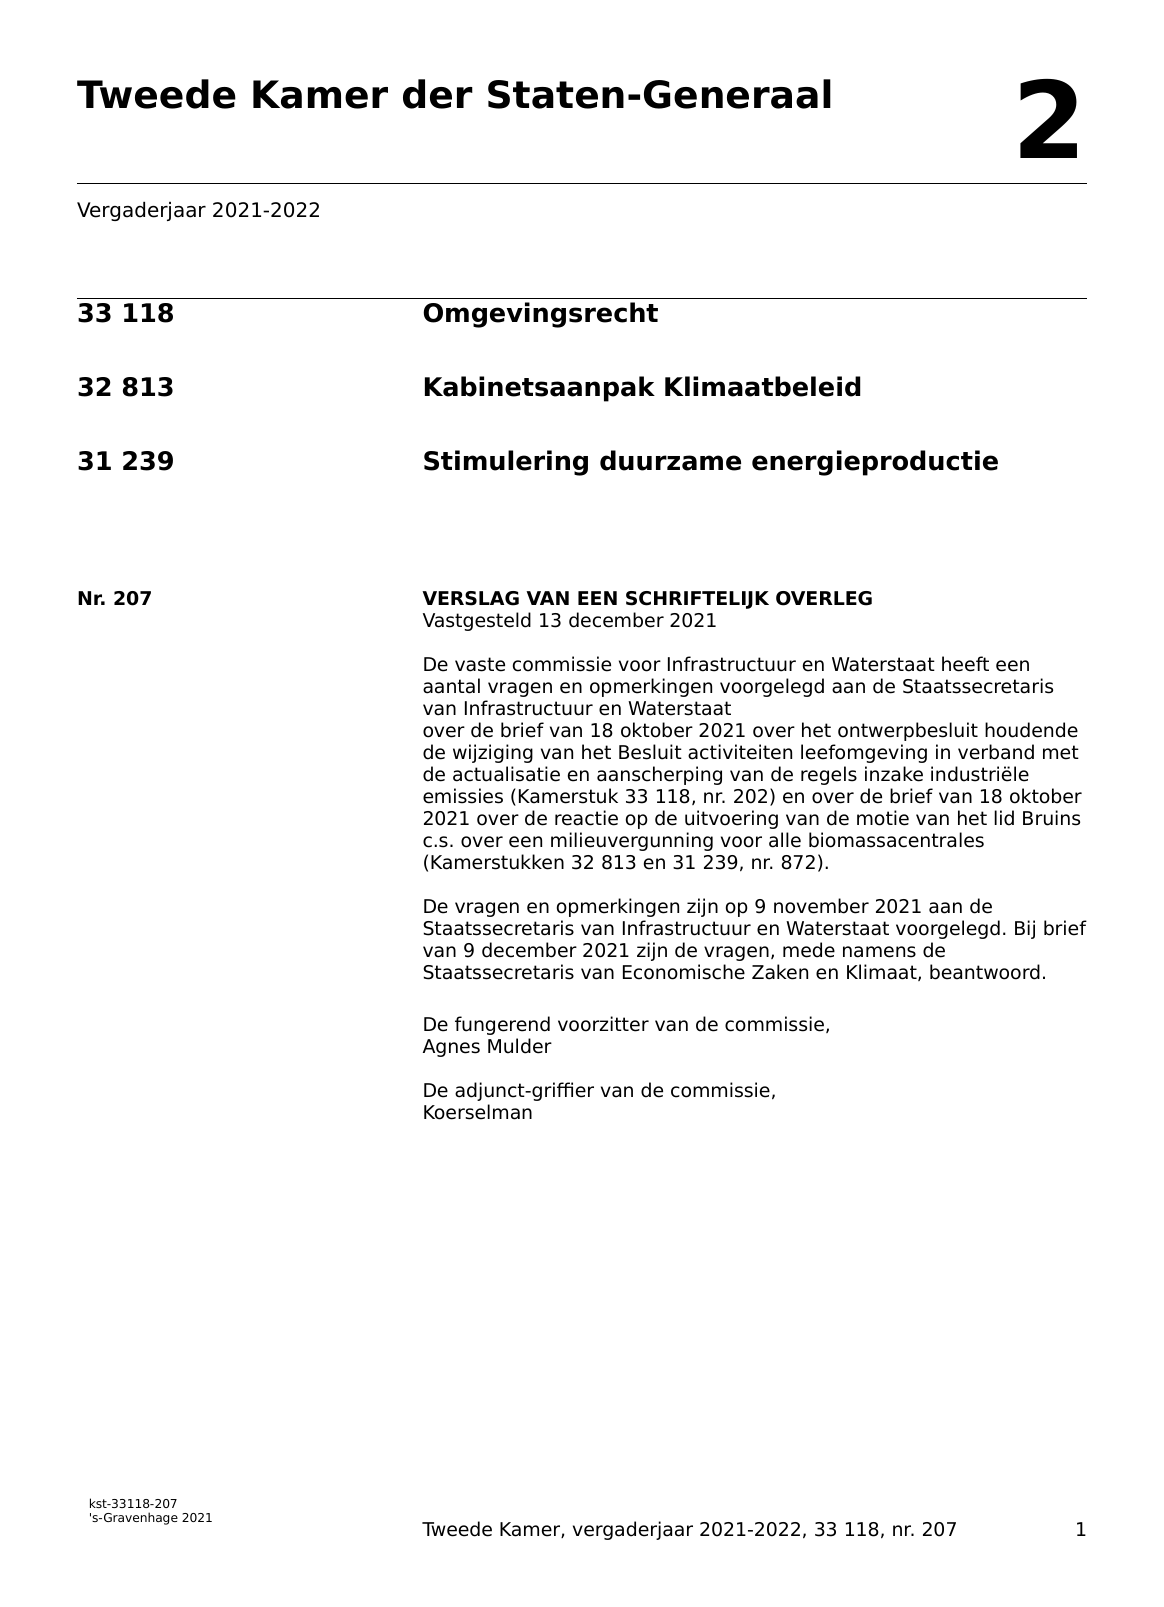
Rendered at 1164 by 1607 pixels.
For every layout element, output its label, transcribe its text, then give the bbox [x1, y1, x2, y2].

text Vastgesteld 13 december 2021 [422, 610, 1087, 632]
table_header 2 [886, 59, 1087, 183]
table_header Tweede Kamer der Staten-Generaal [77, 59, 886, 183]
subtitle Nr. 207 VERSLAG VAN EEN SCHRIFTELIJK OVERLEG [77, 588, 1087, 610]
text De adjunct-griffier van de commissie, Koerselman [422, 1080, 1087, 1124]
subtitle 32 813 Kabinetsaanpak Klimaatbeleid [77, 373, 1087, 403]
text De fungerend voorzitter van de commissie, Agnes Mulder [422, 1014, 1087, 1058]
subtitle 31 239 Stimulering duurzame energieproductie [77, 447, 1087, 477]
text over de brief van 18 oktober 2021 over het ontwerpbesluit houdende de wijziging van het Besluit activiteiten leefomgeving in verband met de actualisatie en aanscherping van de regels inzake industriële emissies (Kamerstuk 33 118, nr. 202) en over de brief van 18 oktober 2021 over de reactie op de uitvoering van de motie van het lid Bruins c.s. over een milieuvergunning voor alle biomassacentrales (Kamerstukken 32 813 en 31 239, nr. 872). [422, 720, 1087, 874]
subtitle 33 118 Omgevingsrecht [77, 299, 1087, 329]
text kst-33118-207 [88, 1497, 323, 1511]
text De vaste commissie voor Infrastructuur en Waterstaat heeft een aantal vragen en opmerkingen voorgelegd aan de Staatssecretaris van Infrastructuur en Waterstaat [422, 654, 1087, 720]
text 's-Gravenhage 2021 [88, 1511, 323, 1525]
text De vragen en opmerkingen zijn op 9 november 2021 aan de Staatssecretaris van Infrastructuur en Waterstaat voorgelegd. Bij brief van 9 december 2021 zijn de vragen, mede namens de Staatssecretaris van Economische Zaken en Klimaat, beantwoord. [422, 896, 1087, 984]
table_cell Vergaderjaar 2021-2022 [77, 184, 1087, 298]
